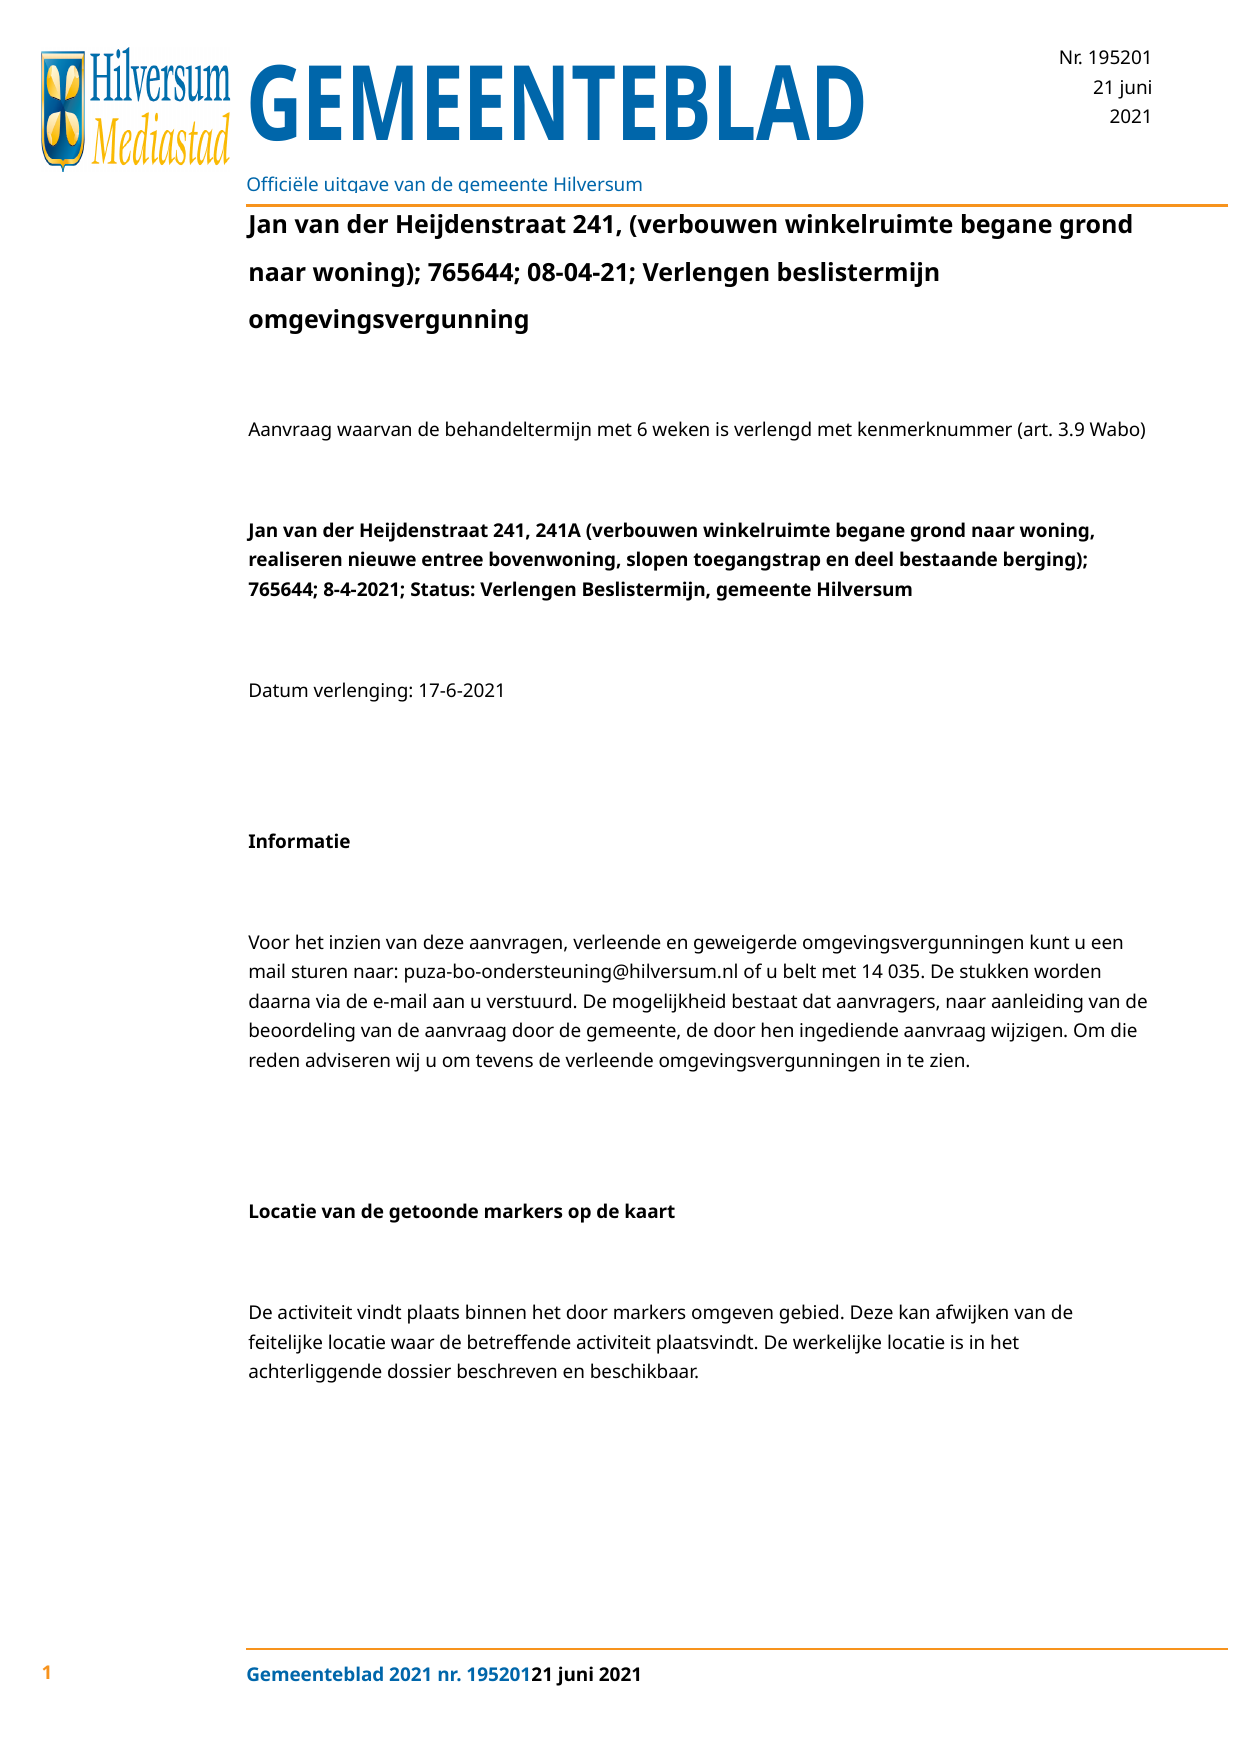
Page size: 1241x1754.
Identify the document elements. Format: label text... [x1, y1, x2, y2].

text Jan van der Heijdenstraat 241, 241A (verbouwen winkelruimte begane grond naar woning, realiseren nieuwe entree bovenwoning, slopen toegangstrap en deel bestaande berging); 765644; 8-4-2021; Status: Verlengen Beslistermijn, gemeente Hilversum [248, 517, 1152, 602]
text Jan van der Heijdenstraat 241, (verbouwen winkelruimte begane grond naar woning); 765644; 08-04-21; Verlengen beslistermijn omgevingsvergunning [248, 207, 1152, 336]
text Informatie [248, 828, 1152, 854]
text Datum verlenging: 17-6-2021 [248, 677, 1152, 702]
text Locatie van de getoonde markers op de kaart [248, 1198, 1152, 1224]
picture [41, 47, 231, 172]
text De activiteit vindt plaats binnen het door markers omgeven gebied. Deze kan afwijken van de feitelijke locatie waar de betreffende activiteit plaatsvindt. De werkelijke locatie is in het achterliggende dossier beschreven en beschikbaar. [248, 1299, 1152, 1384]
text Aanvraag waarvan de behandeltermijn met 6 weken is verlengd met kenmerknummer (art. 3.9 Wabo) [248, 416, 1152, 442]
text Voor het inzien van deze aanvragen, verleende en geweigerde omgevingsvergunningen kunt u een mail sturen naar: puza-bo-ondersteuning@hilversum.nl of u belt met 14 035. De stukken worden daarna via de e-mail aan u verstuurd. De mogelijkheid bestaat dat aanvragers, naar aanleiding van de beoordeling van de aanvraag door de gemeente, de door hen ingediende aanvraag wijzigen. Om die reden adviseren wij u om tevens de verleende omgevingsvergunningen in te zien. [248, 929, 1152, 1073]
